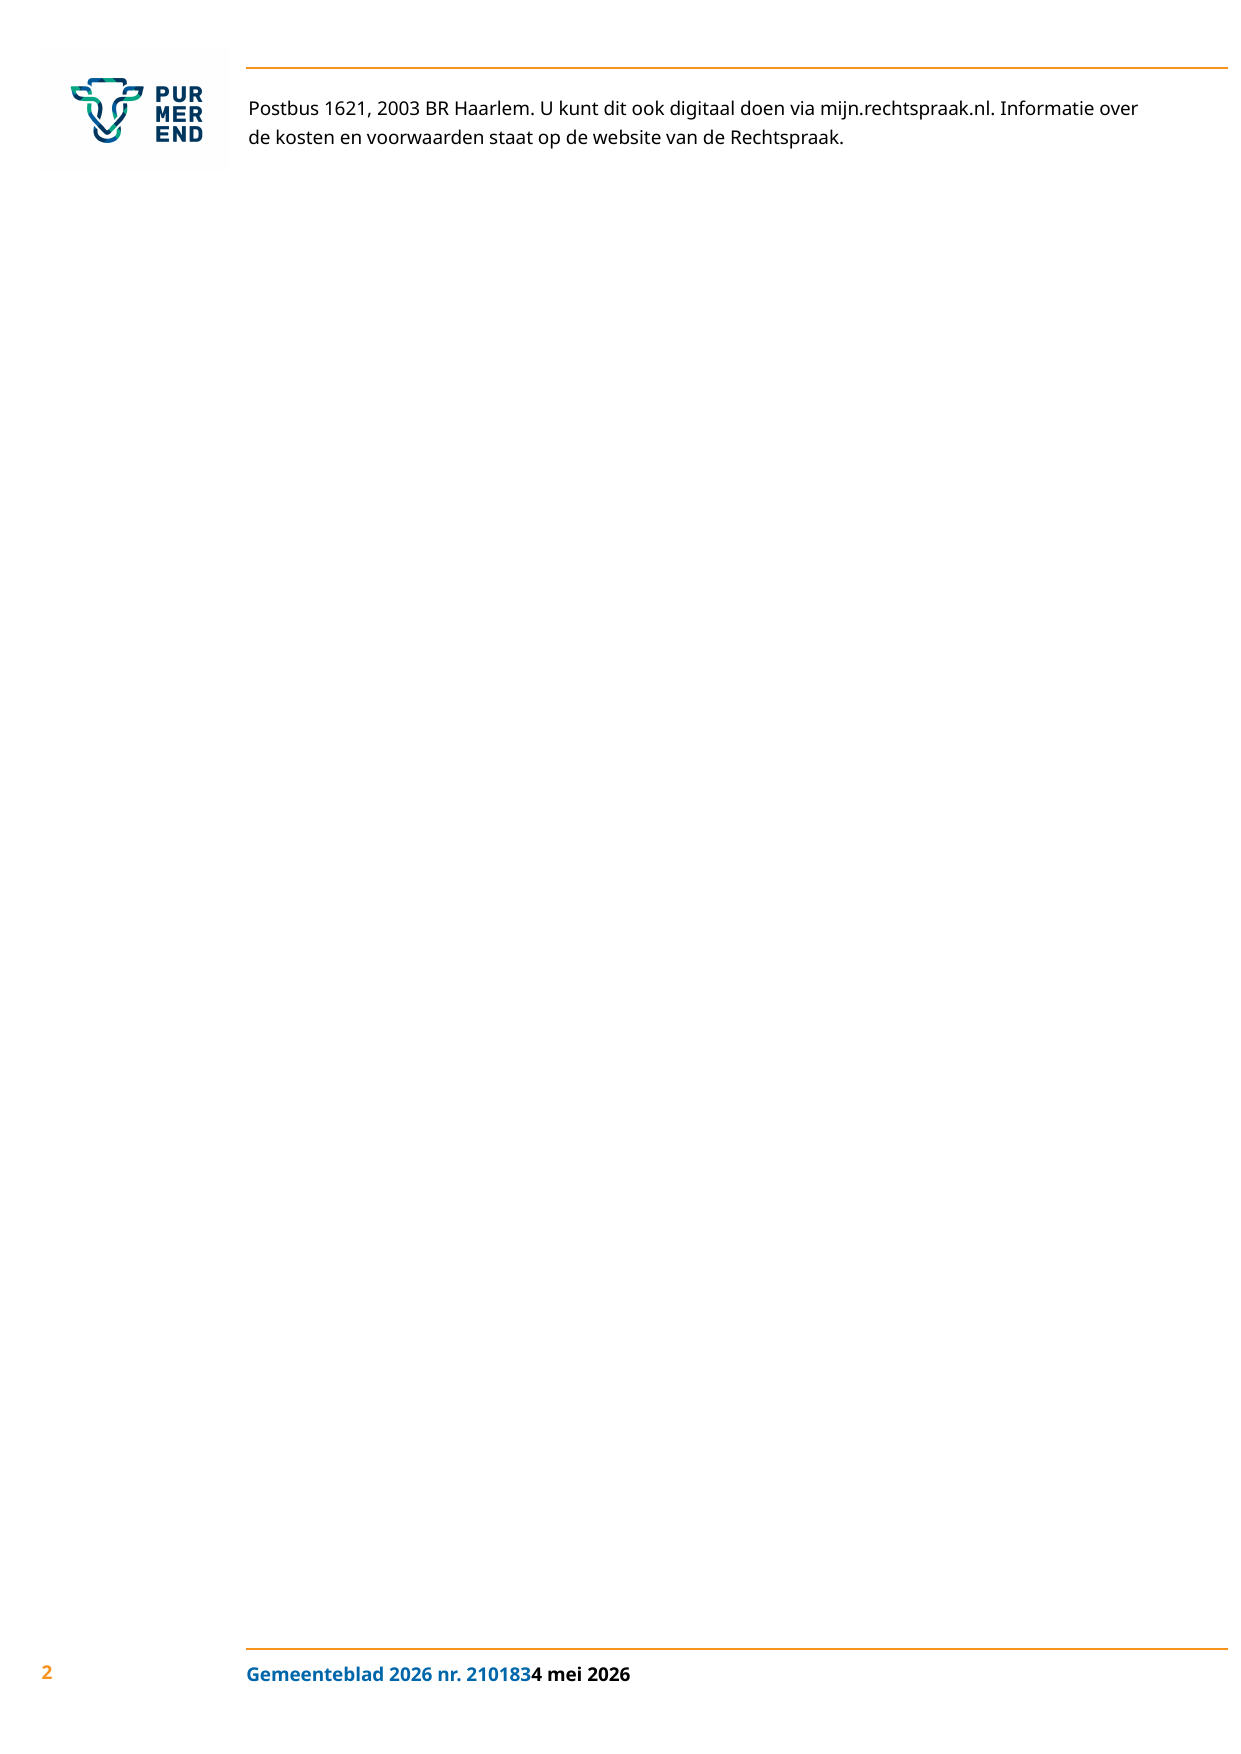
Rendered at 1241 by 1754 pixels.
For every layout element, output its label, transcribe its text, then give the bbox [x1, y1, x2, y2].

text Postbus 1621, 2003 BR Haarlem. U kunt dit ook digitaal doen via mijn.rechtspraak.nl. Informatie over de kosten en voorwaarden staat op de website van de Rechtspraak. [248, 95, 1152, 150]
picture [41, 47, 231, 172]
